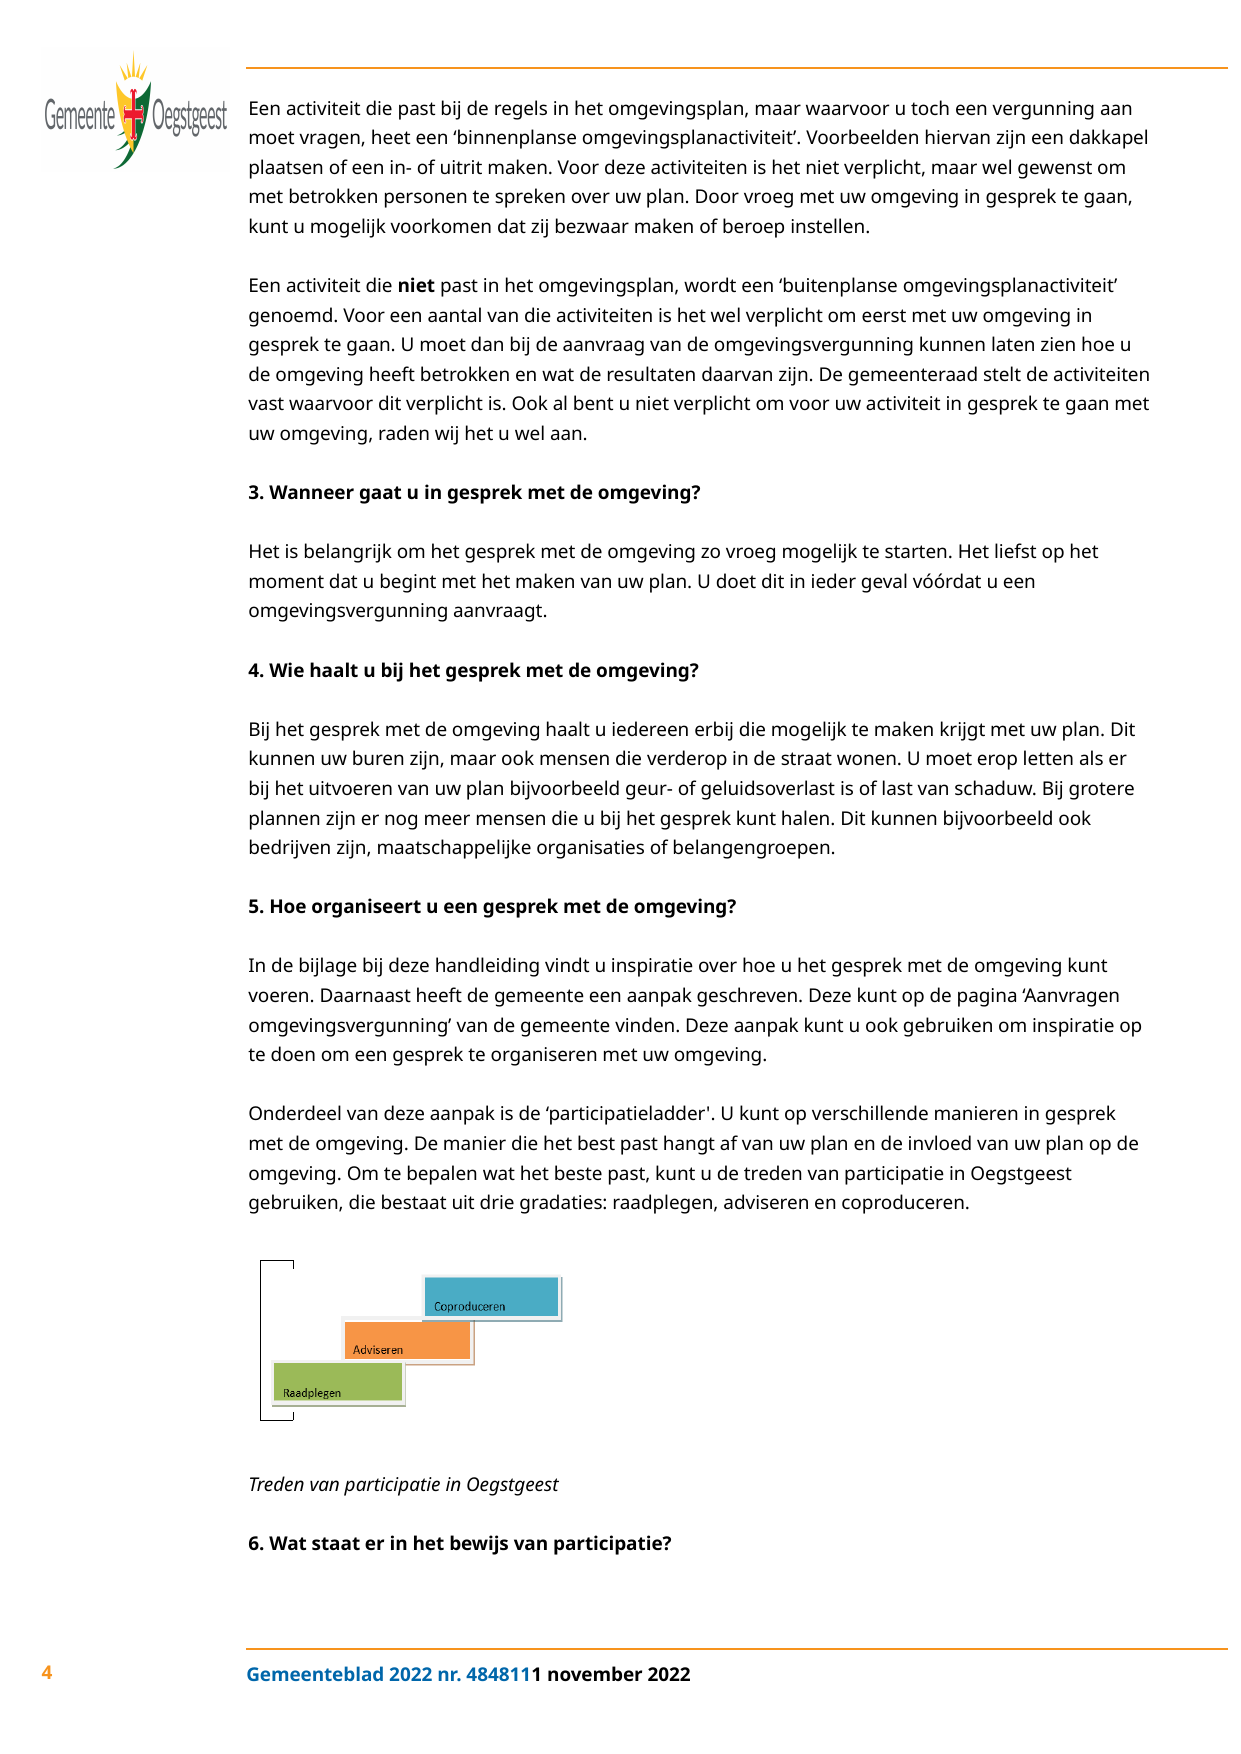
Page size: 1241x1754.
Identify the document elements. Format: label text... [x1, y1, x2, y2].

text 4. Wie haalt u bij het gesprek met de omgeving? [248, 657, 1152, 683]
text Bij het gesprek met de omgeving haalt u iedereen erbij die mogelijk te maken krijgt met uw plan. Dit kunnen uw buren zijn, maar ook mensen die verderop in de straat wonen. U moet erop letten als er bij het uitvoeren van uw plan bijvoorbeeld geur- of geluidsoverlast is of last van schaduw. Bij grotere plannen zijn er nog meer mensen die u bij het gesprek kunt halen. Dit kunnen bijvoorbeeld ook bedrijven zijn, maatschappelijke organisaties of belangengroepen. [248, 716, 1152, 860]
text Een activiteit die past bij de regels in het omgevingsplan, maar waarvoor u toch een vergunning aan moet vragen, heet een ‘binnenplanse omgevingsplanactiviteit’. Voorbeelden hiervan zijn een dakkapel plaatsen of een in- of uitrit maken. Voor deze activiteiten is het niet verplicht, maar wel gewenst om met betrokken personen te spreken over uw plan. Door vroeg met uw omgeving in gesprek te gaan, kunt u mogelijk voorkomen dat zij bezwaar maken of beroep instellen. [248, 95, 1152, 239]
text Een activiteit die niet past in het omgevingsplan, wordt een ‘buitenplanse omgevingsplanactiviteit’ genoemd. Voor een aantal van die activiteiten is het wel verplicht om eerst met uw omgeving in gesprek te gaan. U moet dan bij de aanvraag van de omgevingsvergunning kunnen laten zien hoe u de omgeving heeft betrokken en wat de resultaten daarvan zijn. De gemeenteraad stelt de activiteiten vast waarvoor dit verplicht is. Ook al bent u niet verplicht om voor uw activiteit in gesprek te gaan met uw omgeving, raden wij het u wel aan. [248, 272, 1152, 446]
text 3. Wanneer gaat u in gesprek met de omgeving? [248, 479, 1152, 505]
text In de bijlage bij deze handleiding vindt u inspiratie over hoe u het gesprek met de omgeving kunt voeren. Daarnaast heeft de gemeente een aanpak geschreven. Deze kunt op de pagina ‘Aanvragen omgevingsvergunning’ van de gemeente vinden. Deze aanpak kunt u ook gebruiken om inspiratie op te doen om een gesprek te organiseren met uw omgeving. [248, 953, 1152, 1067]
picture [41, 47, 231, 172]
text 6. Wat staat er in het bewijs van participatie? [248, 1530, 1152, 1556]
text Het is belangrijk om het gesprek met de omgeving zo vroeg mogelijk te starten. Het liefst op het moment dat u begint met het maken van uw plan. U doet dit in ieder geval vóórdat u een omgevingsvergunning aanvraagt. [248, 538, 1152, 623]
text Treden van participatie in Oegstgeest [248, 1471, 1152, 1497]
text 5. Hoe organiseert u een gesprek met de omgeving? [248, 893, 1152, 919]
picture [268, 1269, 565, 1412]
text Onderdeel van deze aanpak is de ‘participatieladder'. U kunt op verschillende manieren in gesprek met de omgeving. De manier die het best past hangt af van uw plan en de invloed van uw plan op de omgeving. Om te bepalen wat het beste past, kunt u de treden van participatie in Oegstgeest gebruiken, die bestaat uit drie gradaties: raadplegen, adviseren en coproduceren. [248, 1101, 1152, 1215]
